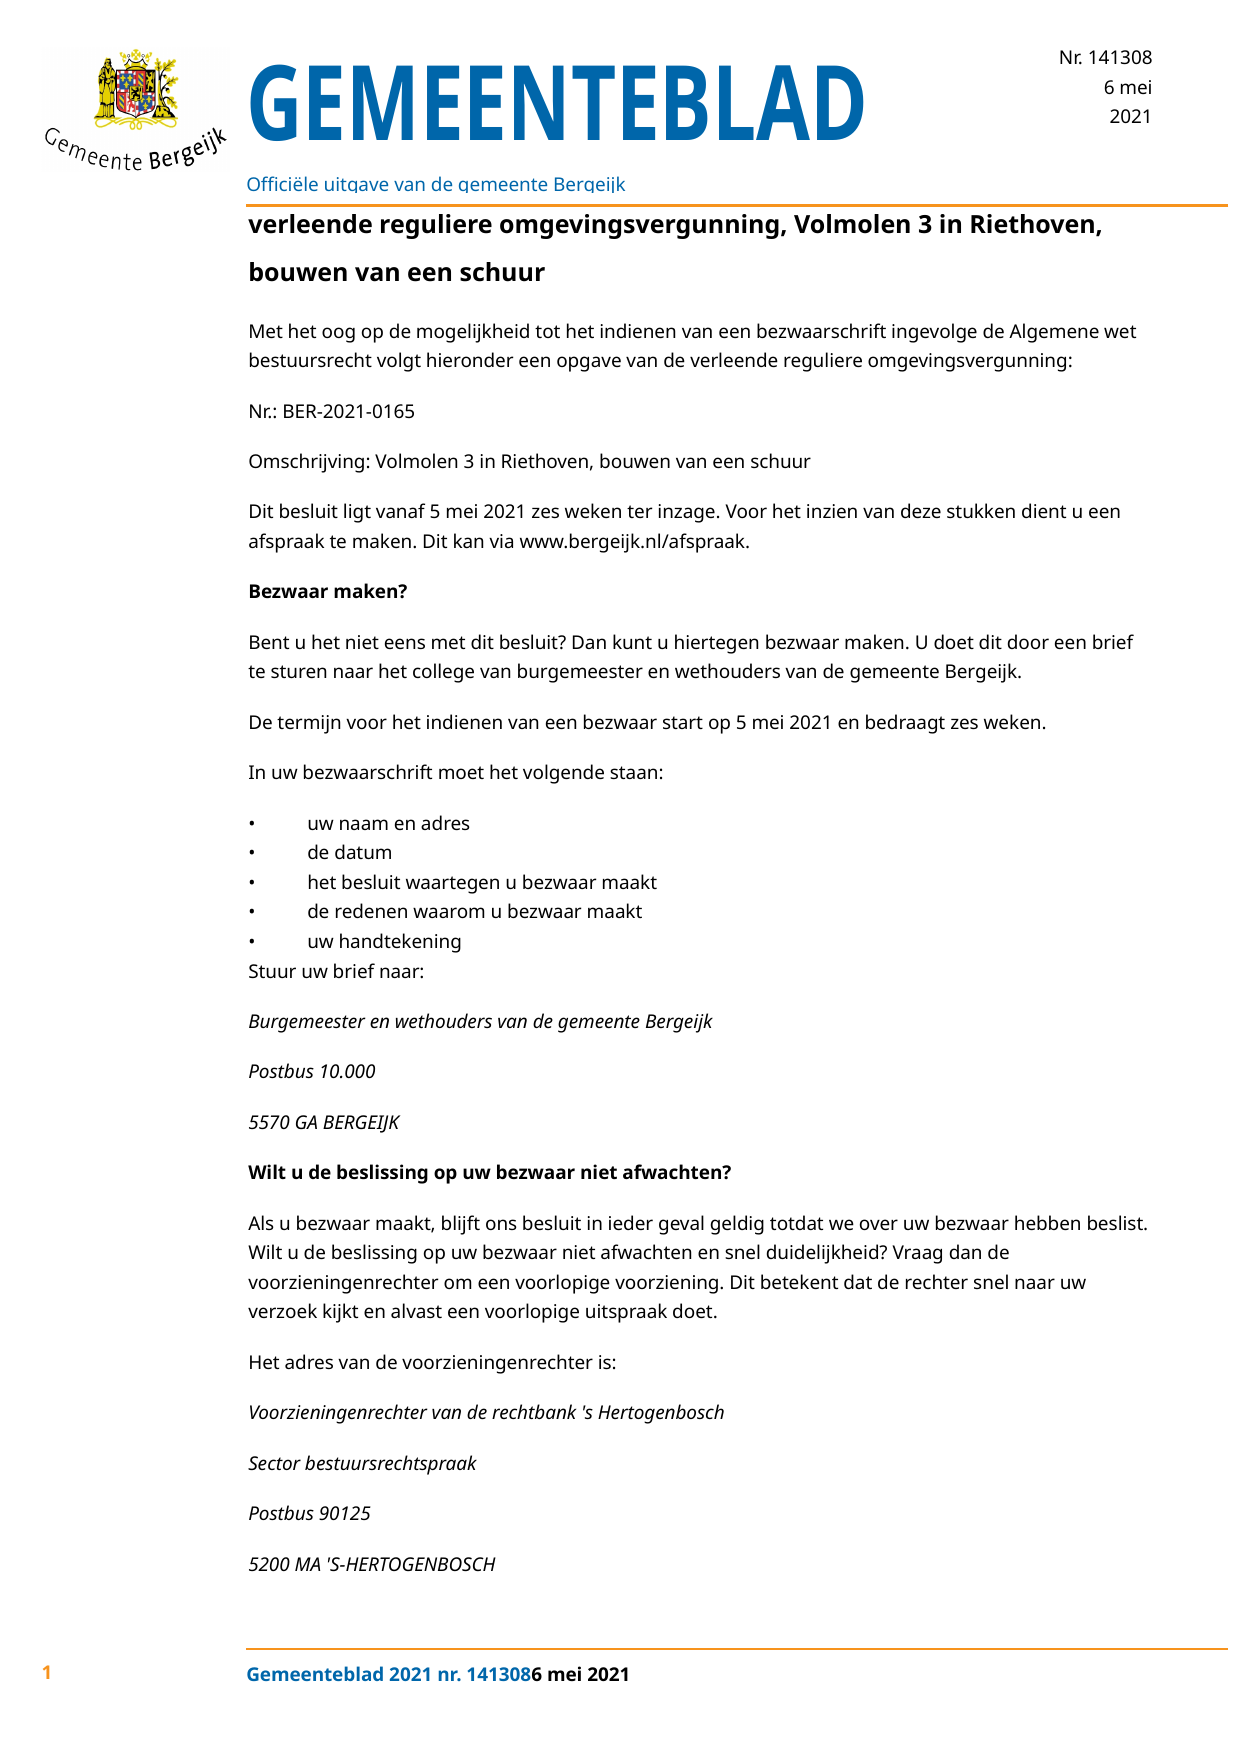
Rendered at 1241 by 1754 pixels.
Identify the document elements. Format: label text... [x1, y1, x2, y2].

text Burgemeester en wethouders van de gemeente Bergeijk [248, 1008, 1152, 1034]
text Nr.: BER-2021-0165 [248, 398, 1152, 424]
text Dit besluit ligt vanaf 5 mei 2021 zes weken ter inzage. Voor het inzien van deze stukken dient u een afspraak te maken. Dit kan via www.bergeijk.nl/afspraak. [248, 499, 1152, 554]
text Bent u het niet eens met dit besluit? Dan kunt u hiertegen bezwaar maken. U doet dit door een brief te sturen naar het college van burgemeester en wethouders van de gemeente Bergeijk. [248, 629, 1152, 684]
text Postbus 10.000 [248, 1059, 1152, 1084]
text 5570 GA BERGEIJK [248, 1109, 1152, 1135]
text Sector bestuursrechtspraak [248, 1450, 1152, 1476]
text verleende reguliere omgevingsvergunning, Volmolen 3 in Riethoven, bouwen van een schuur [248, 207, 1152, 288]
list de datum [248, 839, 1152, 865]
text Met het oog op de mogelijkheid tot het indienen van een bezwaarschrift ingevolge de Algemene wet bestuursrecht volgt hieronder een opgave van de verleende reguliere omgevingsvergunning: [248, 318, 1152, 373]
list de redenen waarom u bezwaar maakt [248, 899, 1152, 924]
list het besluit waartegen u bezwaar maakt [248, 869, 1152, 895]
text Als u bezwaar maakt, blijft ons besluit in ieder geval geldig totdat we over uw bezwaar hebben beslist. Wilt u de beslissing op uw bezwaar niet afwachten en snel duidelijkheid? Vraag dan de voorzieningenrechter om een voorlopige voorziening. Dit betekent dat de rechter snel naar uw verzoek kijkt en alvast een voorlopige uitspraak doet. [248, 1210, 1152, 1324]
text 5200 MA 'S-HERTOGENBOSCH [248, 1551, 1152, 1577]
text In uw bezwaarschrift moet het volgende staan: [248, 759, 1152, 785]
text Het adres van de voorzieningenrechter is: [248, 1349, 1152, 1375]
text Postbus 90125 [248, 1500, 1152, 1526]
list uw naam en adres [248, 810, 1152, 836]
text Bezwaar maken? [248, 579, 1152, 604]
list uw handtekening [248, 928, 1152, 954]
text Voorzieningenrechter van de rechtbank 's Hertogenbosch [248, 1399, 1152, 1425]
text Wilt u de beslissing op uw bezwaar niet afwachten? [248, 1159, 1152, 1185]
text De termijn voor het indienen van een bezwaar start op 5 mei 2021 en bedraagt zes weken. [248, 709, 1152, 735]
text Omschrijving: Volmolen 3 in Riethoven, bouwen van een schuur [248, 448, 1152, 474]
picture [41, 47, 231, 172]
text Stuur uw brief naar: [248, 958, 1152, 984]
